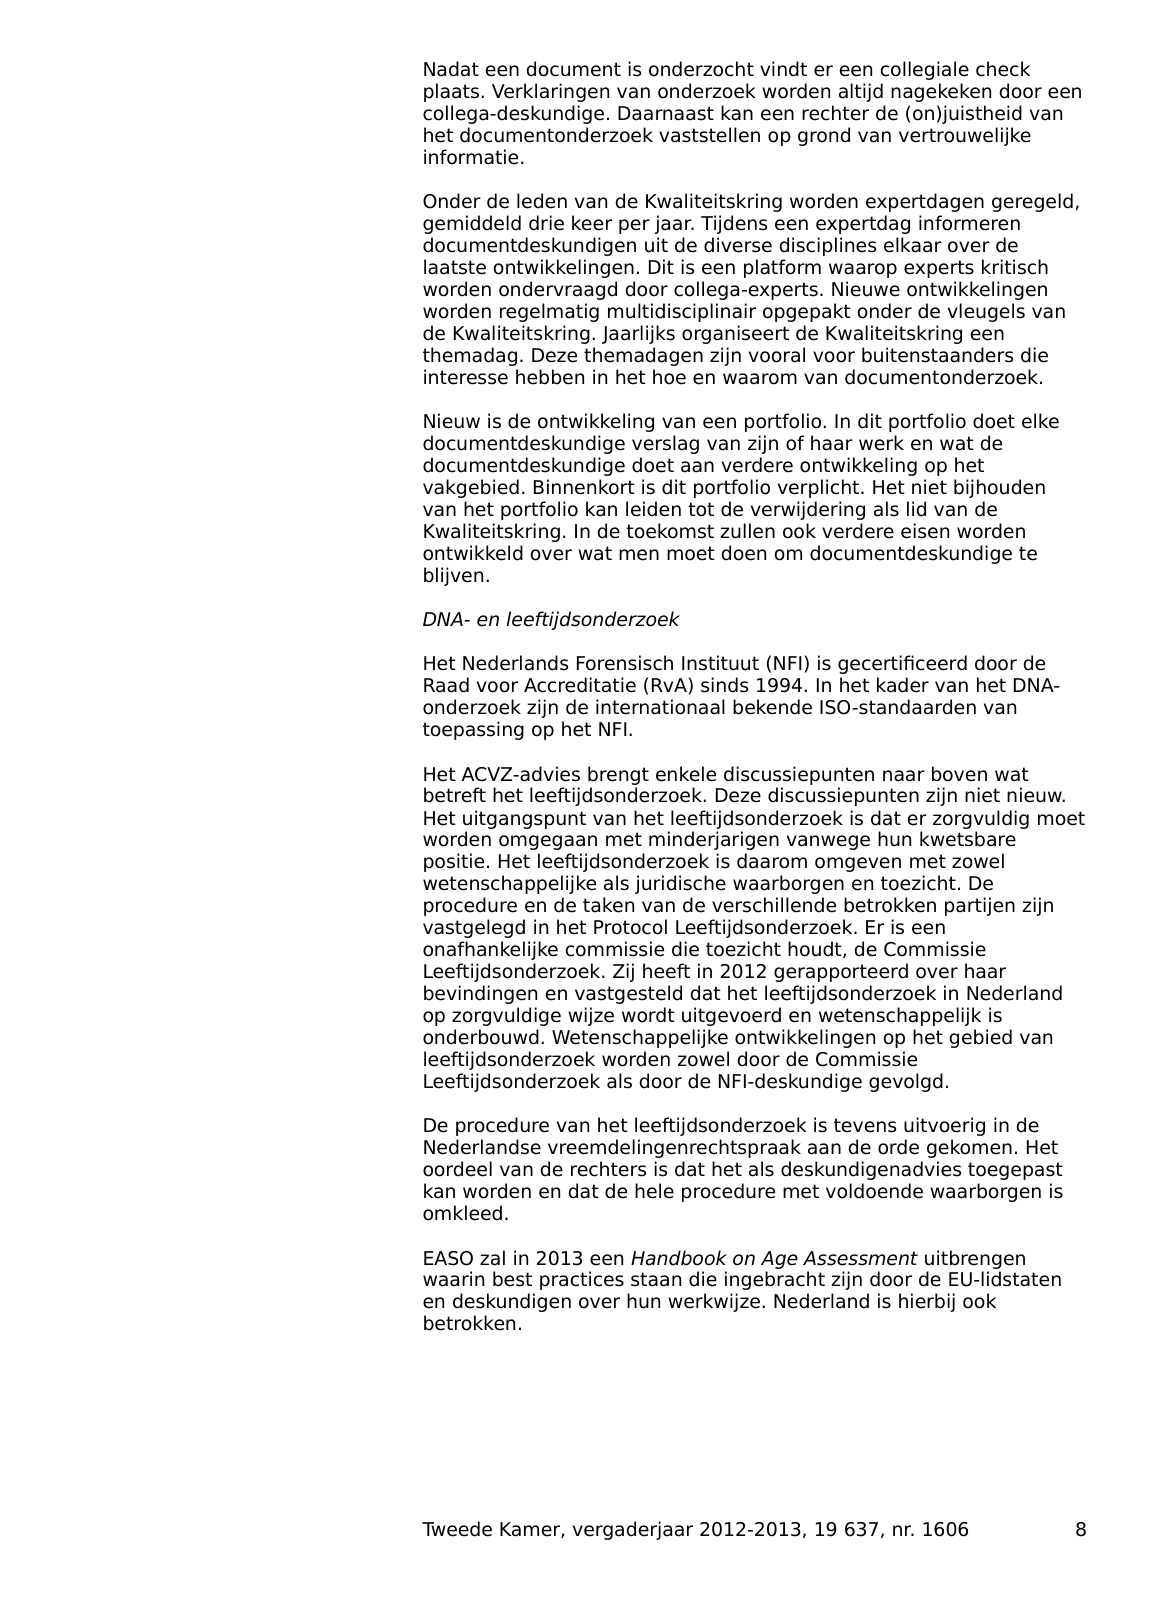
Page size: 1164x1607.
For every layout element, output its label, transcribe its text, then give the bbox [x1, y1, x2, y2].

text Het Nederlands Forensisch Instituut (NFI) is gecertificeerd door de Raad voor Accreditatie (RvA) sinds 1994. In het kader van het DNA-onderzoek zijn de internationaal bekende ISO-standaarden van toepassing op het NFI. [422, 653, 1087, 741]
text Nadat een document is onderzocht vindt er een collegiale check plaats. Verklaringen van onderzoek worden altijd nagekeken door een collega-deskundige. Daarnaast kan een rechter de (on)juistheid van het documentonderzoek vaststellen op grond van vertrouwelijke informatie. [422, 59, 1087, 169]
subtitle DNA- en leeftijdsonderzoek [422, 609, 1087, 631]
text EASO zal in 2013 een Handbook on Age Assessment uitbrengen waarin best practices staan die ingebracht zijn door de EU-lidstaten en deskundigen over hun werkwijze. Nederland is hierbij ook betrokken. [422, 1247, 1087, 1335]
text Onder de leden van de Kwaliteitskring worden expertdagen geregeld, gemiddeld drie keer per jaar. Tijdens een expertdag informeren documentdeskundigen uit de diverse disciplines elkaar over de laatste ontwikkelingen. Dit is een platform waarop experts kritisch worden ondervraagd door collega-experts. Nieuwe ontwikkelingen worden regelmatig multidisciplinair opgepakt onder de vleugels van de Kwaliteitskring. Jaarlijks organiseert de Kwaliteitskring een themadag. Deze themadagen zijn vooral voor buitenstaanders die interesse hebben in het hoe en waarom van documentonderzoek. [422, 191, 1087, 389]
text Het ACVZ-advies brengt enkele discussiepunten naar boven wat betreft het leeftijdsonderzoek. Deze discussiepunten zijn niet nieuw. Het uitgangspunt van het leeftijdsonderzoek is dat er zorgvuldig moet worden omgegaan met minderjarigen vanwege hun kwetsbare positie. Het leeftijdsonderzoek is daarom omgeven met zowel wetenschappelijke als juridische waarborgen en toezicht. De procedure en de taken van de verschillende betrokken partijen zijn vastgelegd in het Protocol Leeftijdsonderzoek. Er is een onafhankelijke commissie die toezicht houdt, de Commissie Leeftijdsonderzoek. Zij heeft in 2012 gerapporteerd over haar bevindingen en vastgesteld dat het leeftijdsonderzoek in Nederland op zorgvuldige wijze wordt uitgevoerd en wetenschappelijk is onderbouwd. Wetenschappelijke ontwikkelingen op het gebied van leeftijdsonderzoek worden zowel door de Commissie Leeftijdsonderzoek als door de NFI-deskundige gevolgd. [422, 763, 1087, 1093]
text Nieuw is de ontwikkeling van een portfolio. In dit portfolio doet elke documentdeskundige verslag van zijn of haar werk en wat de documentdeskundige doet aan verdere ontwikkeling op het vakgebied. Binnenkort is dit portfolio verplicht. Het niet bijhouden van het portfolio kan leiden tot de verwijdering als lid van de Kwaliteitskring. In de toekomst zullen ook verdere eisen worden ontwikkeld over wat men moet doen om documentdeskundige te blijven. [422, 411, 1087, 587]
text De procedure van het leeftijdsonderzoek is tevens uitvoerig in de Nederlandse vreemdelingenrechtspraak aan de orde gekomen. Het oordeel van de rechters is dat het als deskundigenadvies toegepast kan worden en dat de hele procedure met voldoende waarborgen is omkleed. [422, 1115, 1087, 1225]
